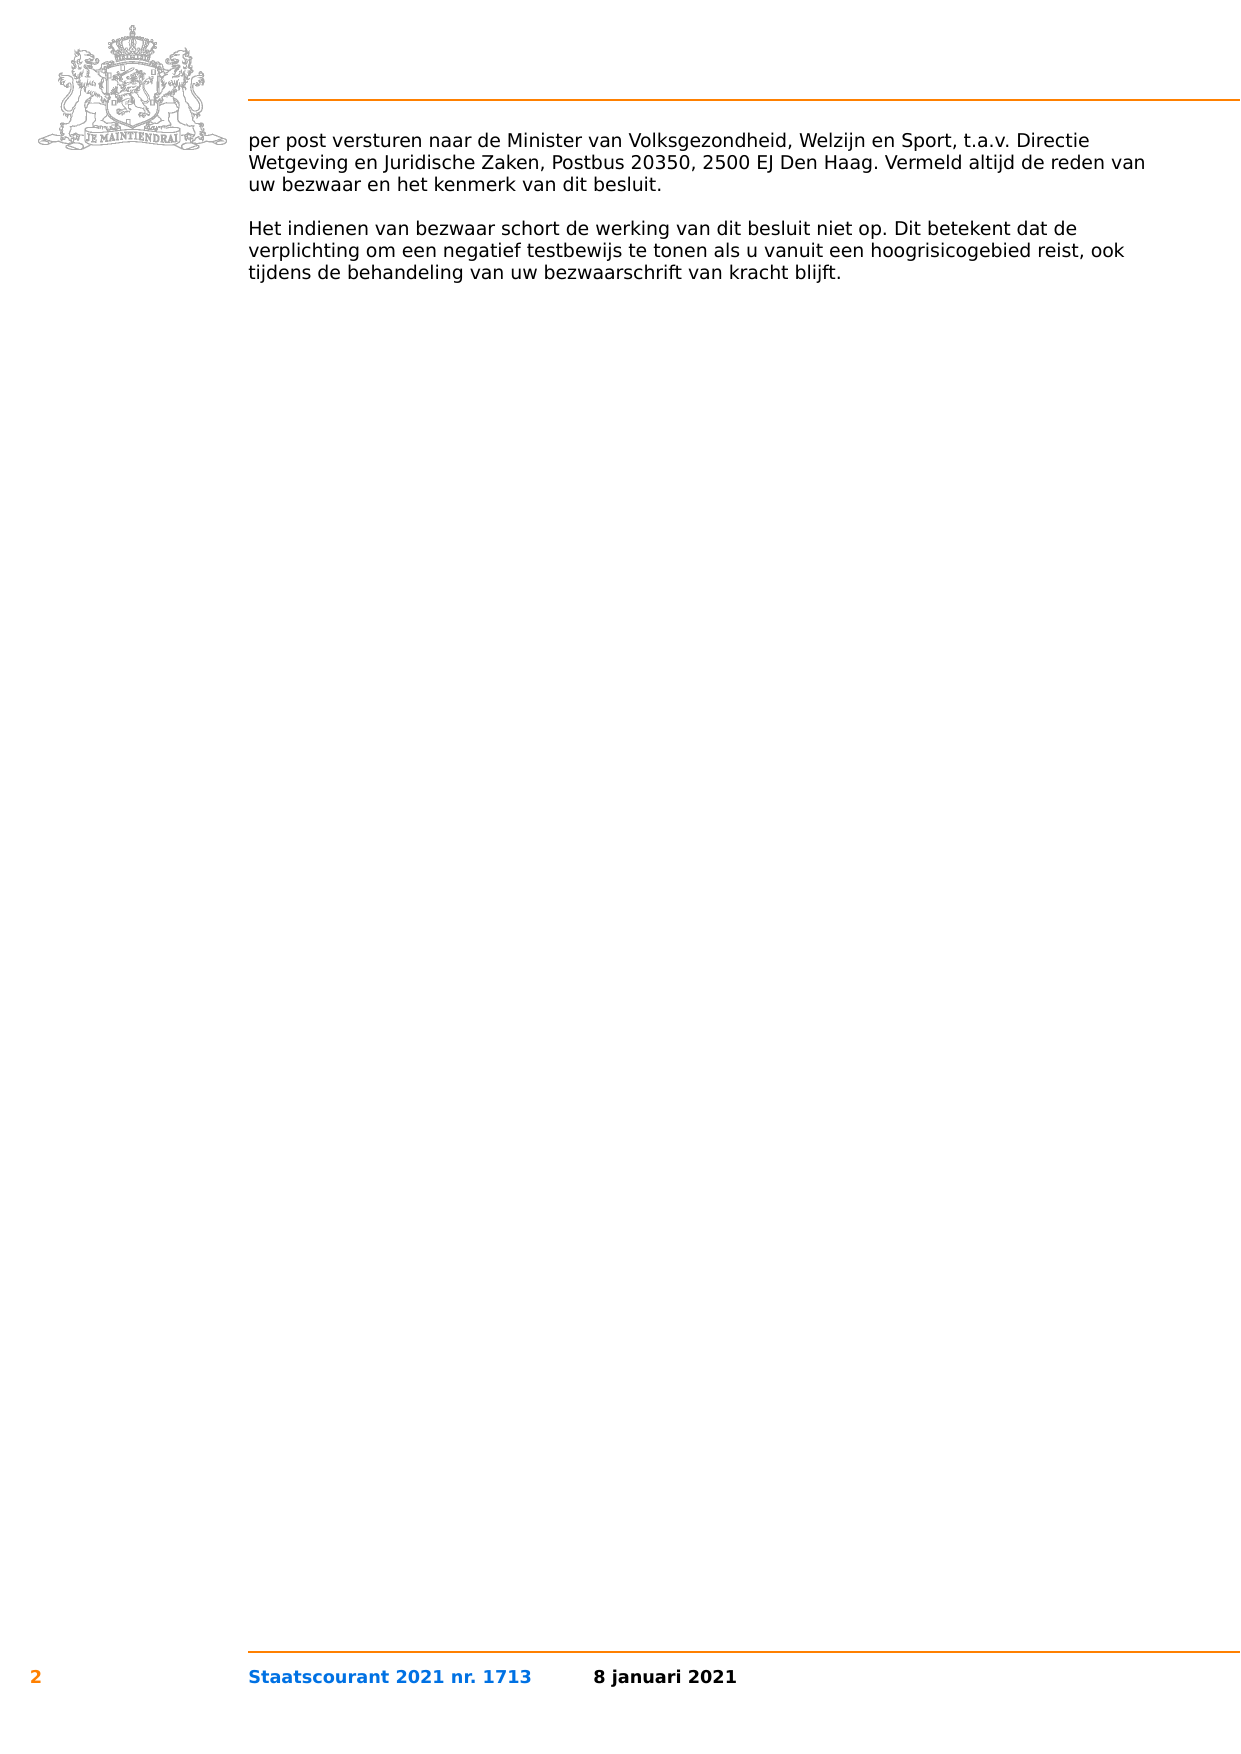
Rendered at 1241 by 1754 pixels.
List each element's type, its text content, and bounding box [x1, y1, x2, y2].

picture [38, 25, 227, 150]
text Het indienen van bezwaar schort de werking van dit besluit niet op. Dit betekent dat de verplichting om een negatief testbewijs te tonen als u vanuit een hoogrisicogebied reist, ook tijdens de behandeling van uw bezwaarschrift van kracht blijft. [248, 218, 1163, 284]
text per post versturen naar de Minister van Volksgezondheid, Welzijn en Sport, t.a.v. Directie Wetgeving en Juridische Zaken, Postbus 20350, 2500 EJ Den Haag. Vermeld altijd de reden van uw bezwaar en het kenmerk van dit besluit. [248, 130, 1163, 196]
